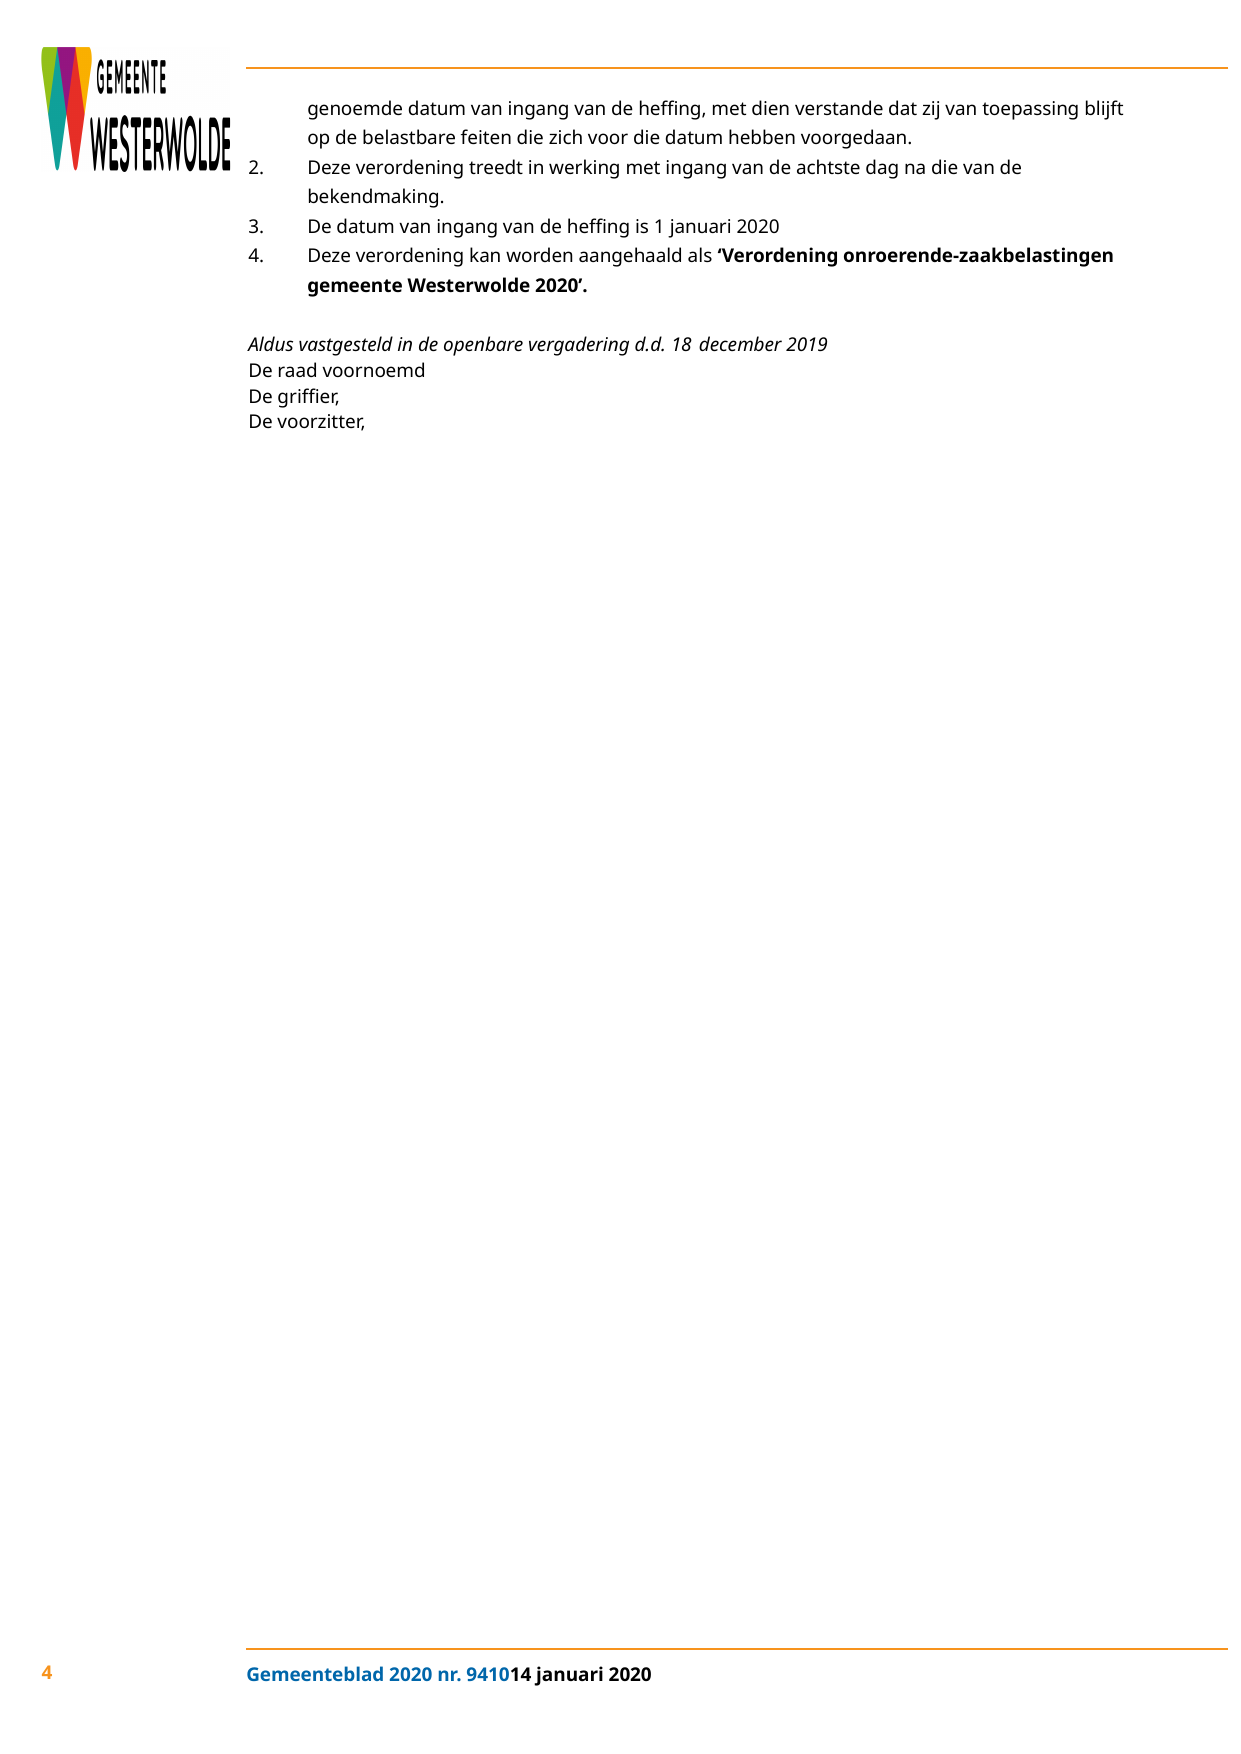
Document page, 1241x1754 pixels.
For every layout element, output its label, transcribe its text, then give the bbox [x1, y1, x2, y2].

list De datum van ingang van de heffing is 1 januari 2020 [248, 213, 1152, 239]
picture [41, 47, 231, 172]
list genoemde datum van ingang van de heffing, met dien verstande dat zij van toepassing blijft op de belastbare feiten die zich voor die datum hebben voorgedaan. [248, 95, 1152, 150]
list Deze verordening treedt in werking met ingang van de achtste dag na die van de bekendmaking. [248, 154, 1152, 209]
list Deze verordening kan worden aangehaald als ‘Verordening onroerende-zaakbelastingen gemeente Westerwolde 2020’. [248, 243, 1152, 298]
text De raad voornoemd [248, 357, 1152, 383]
text Aldus vastgesteld in de openbare vergadering d.d. 18 december 2019 [248, 331, 1152, 357]
text De griffier, [248, 383, 1152, 409]
text De voorzitter, [248, 409, 1152, 434]
